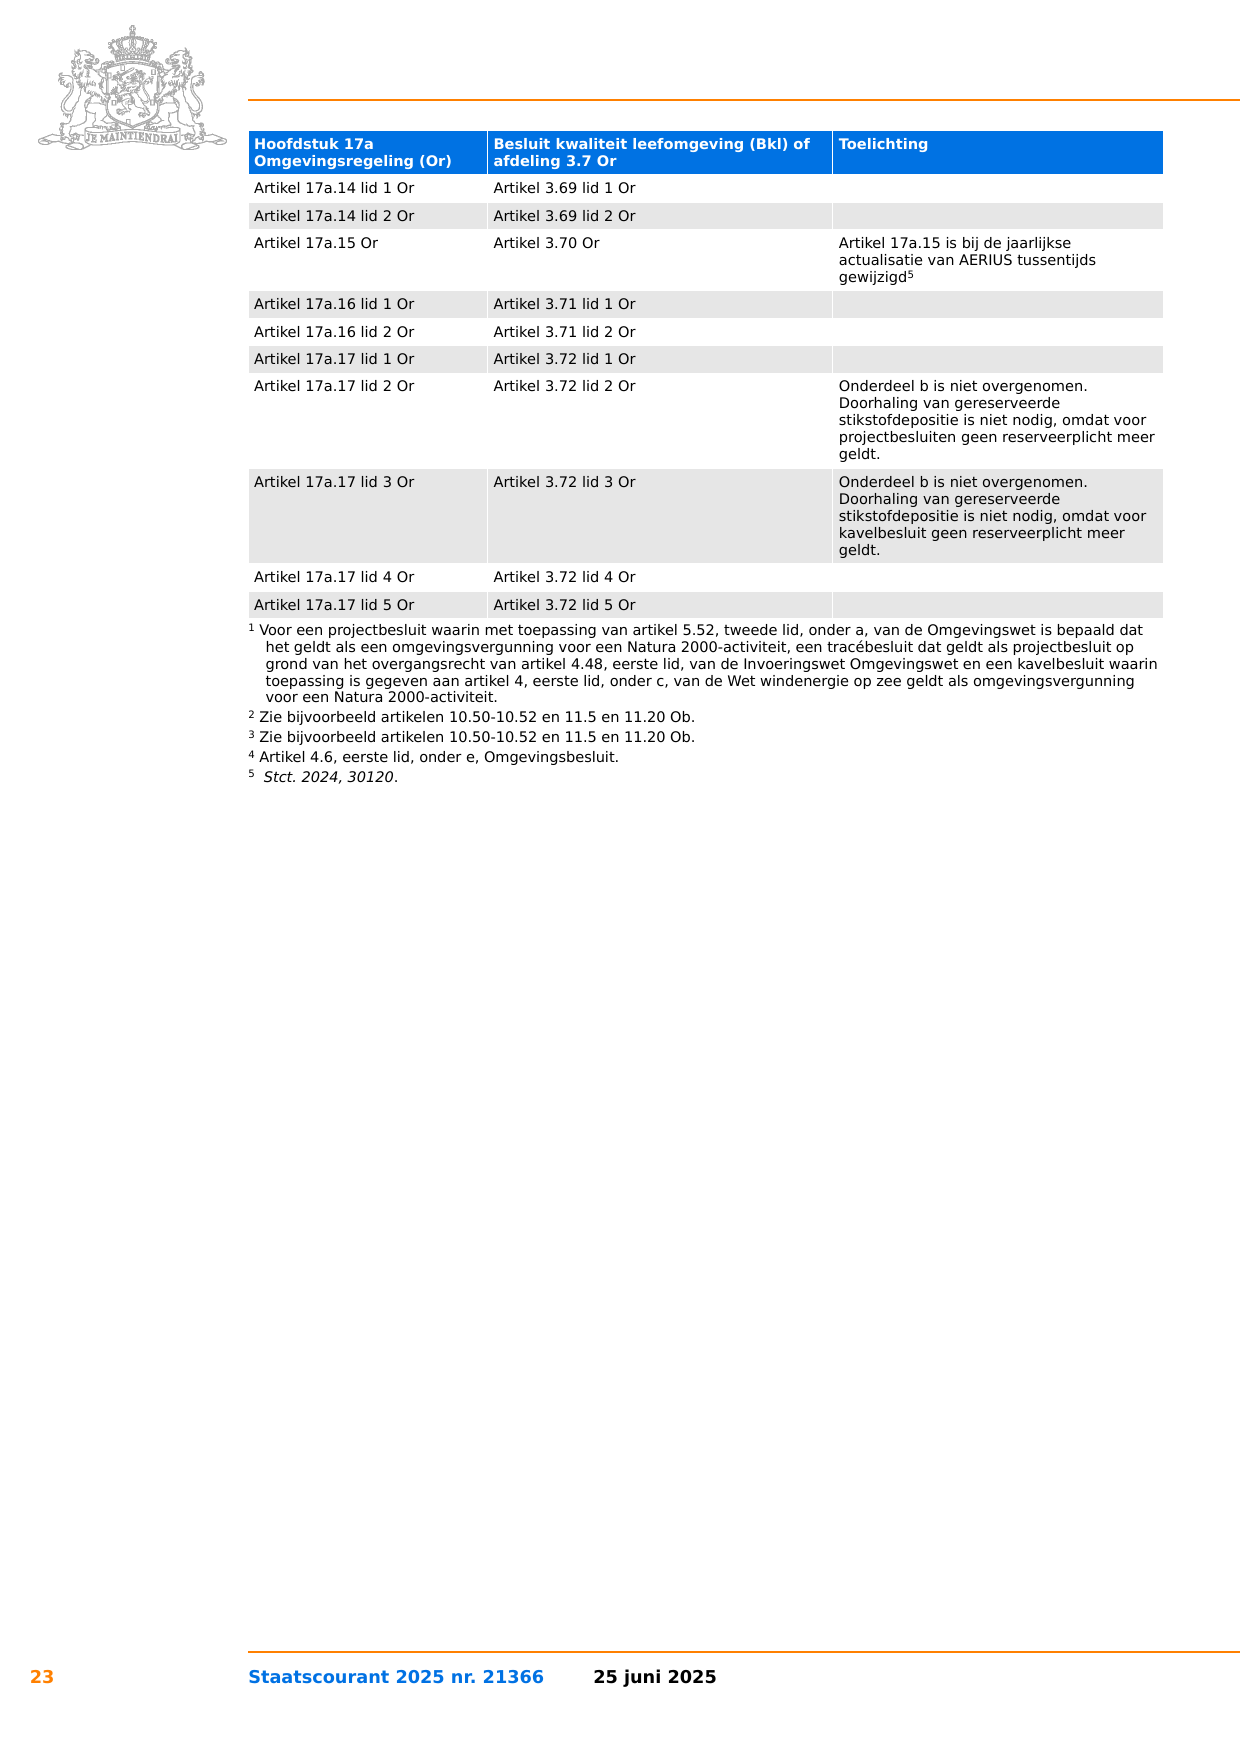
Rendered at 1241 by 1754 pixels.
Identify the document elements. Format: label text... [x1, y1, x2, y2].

table_cell [833, 319, 1163, 345]
picture [38, 25, 227, 150]
table_cell [833, 175, 1163, 202]
table_cell [833, 564, 1163, 591]
table_cell Artikel 3.70 Or [488, 230, 832, 290]
table_cell Artikel 3.72 lid 2 Or [488, 374, 832, 468]
table_cell Artikel 17a.15 is bij de jaarlijkse actualisatie van AERIUS tussentijds gewijzigd5 [833, 230, 1163, 290]
table_header Toelichting [833, 131, 1163, 174]
table_cell Artikel 17a.14 lid 1 Or [249, 175, 487, 202]
table_cell Artikel 3.72 lid 3 Or [488, 469, 832, 563]
table_cell Artikel 3.71 lid 1 Or [488, 291, 832, 318]
table_cell Artikel 3.69 lid 2 Or [488, 203, 832, 229]
table_cell Artikel 3.72 lid 5 Or [488, 592, 832, 618]
table_cell Artikel 3.72 lid 4 Or [488, 564, 832, 591]
table_header Hoofdstuk 17a Omgevingsregeling (Or) [249, 131, 487, 174]
table_cell Artikel 17a.16 lid 2 Or [249, 319, 487, 345]
table_header Besluit kwaliteit leefomgeving (Bkl) of afdeling 3.7 Or [488, 131, 832, 174]
table_cell Artikel 3.72 lid 1 Or [488, 346, 832, 373]
table_cell [833, 346, 1163, 373]
table_cell [833, 291, 1163, 318]
table_cell Onderdeel b is niet overgenomen. Doorhaling van gereserveerde stikstofdepositie is niet nodig, omdat voor projectbesluiten geen reserveerplicht meer geldt. [833, 374, 1163, 468]
table_cell Onderdeel b is niet overgenomen. Doorhaling van gereserveerde stikstofdepositie is niet nodig, omdat voor kavelbesluit geen reserveerplicht meer geldt. [833, 469, 1163, 563]
table_cell Artikel 17a.17 lid 1 Or [249, 346, 487, 373]
table_cell Artikel 17a.17 lid 3 Or [249, 469, 487, 563]
table_cell Artikel 17a.14 lid 2 Or [249, 203, 487, 229]
table_cell Artikel 3.69 lid 1 Or [488, 175, 832, 202]
table_cell Artikel 17a.17 lid 2 Or [249, 374, 487, 468]
table_cell Artikel 17a.17 lid 4 Or [249, 564, 487, 591]
table_cell Artikel 17a.15 Or [249, 230, 487, 290]
table_cell Artikel 3.71 lid 2 Or [488, 319, 832, 345]
table_cell 1 Voor een projectbesluit waarin met toepassing van artikel 5.52, tweede lid, onder a, van de Omgevingswet is bepaald dat het geldt als een omgevingsvergunning voor een Natura 2000-activiteit, een tracébesluit dat geldt als projectbesluit op grond van het overgangsrecht van artikel 4.48, eerste lid, van de Invoeringswet Omgevingswet en een kavelbesluit waarin toepassing is gegeven aan artikel 4, eerste lid, onder c, van de Wet windenergie op zee geldt als omgevingsvergunning voor een Natura 2000-activiteit. 2 Zie bijvoorbeeld artikelen 10.50-10.52 en 11.5 en 11.20 Ob. 3 Zie bijvoorbeeld artikelen 10.50-10.52 en 11.5 en 11.20 Ob. 4 Artikel 4.6, eerste lid, onder e, Omgevingsbesluit. 5 Stct. 2024, 30120. [248, 619, 1163, 786]
table_cell Artikel 17a.17 lid 5 Or [249, 592, 487, 618]
table_cell [833, 592, 1163, 618]
table_cell Artikel 17a.16 lid 1 Or [249, 291, 487, 318]
table_cell [833, 203, 1163, 229]
